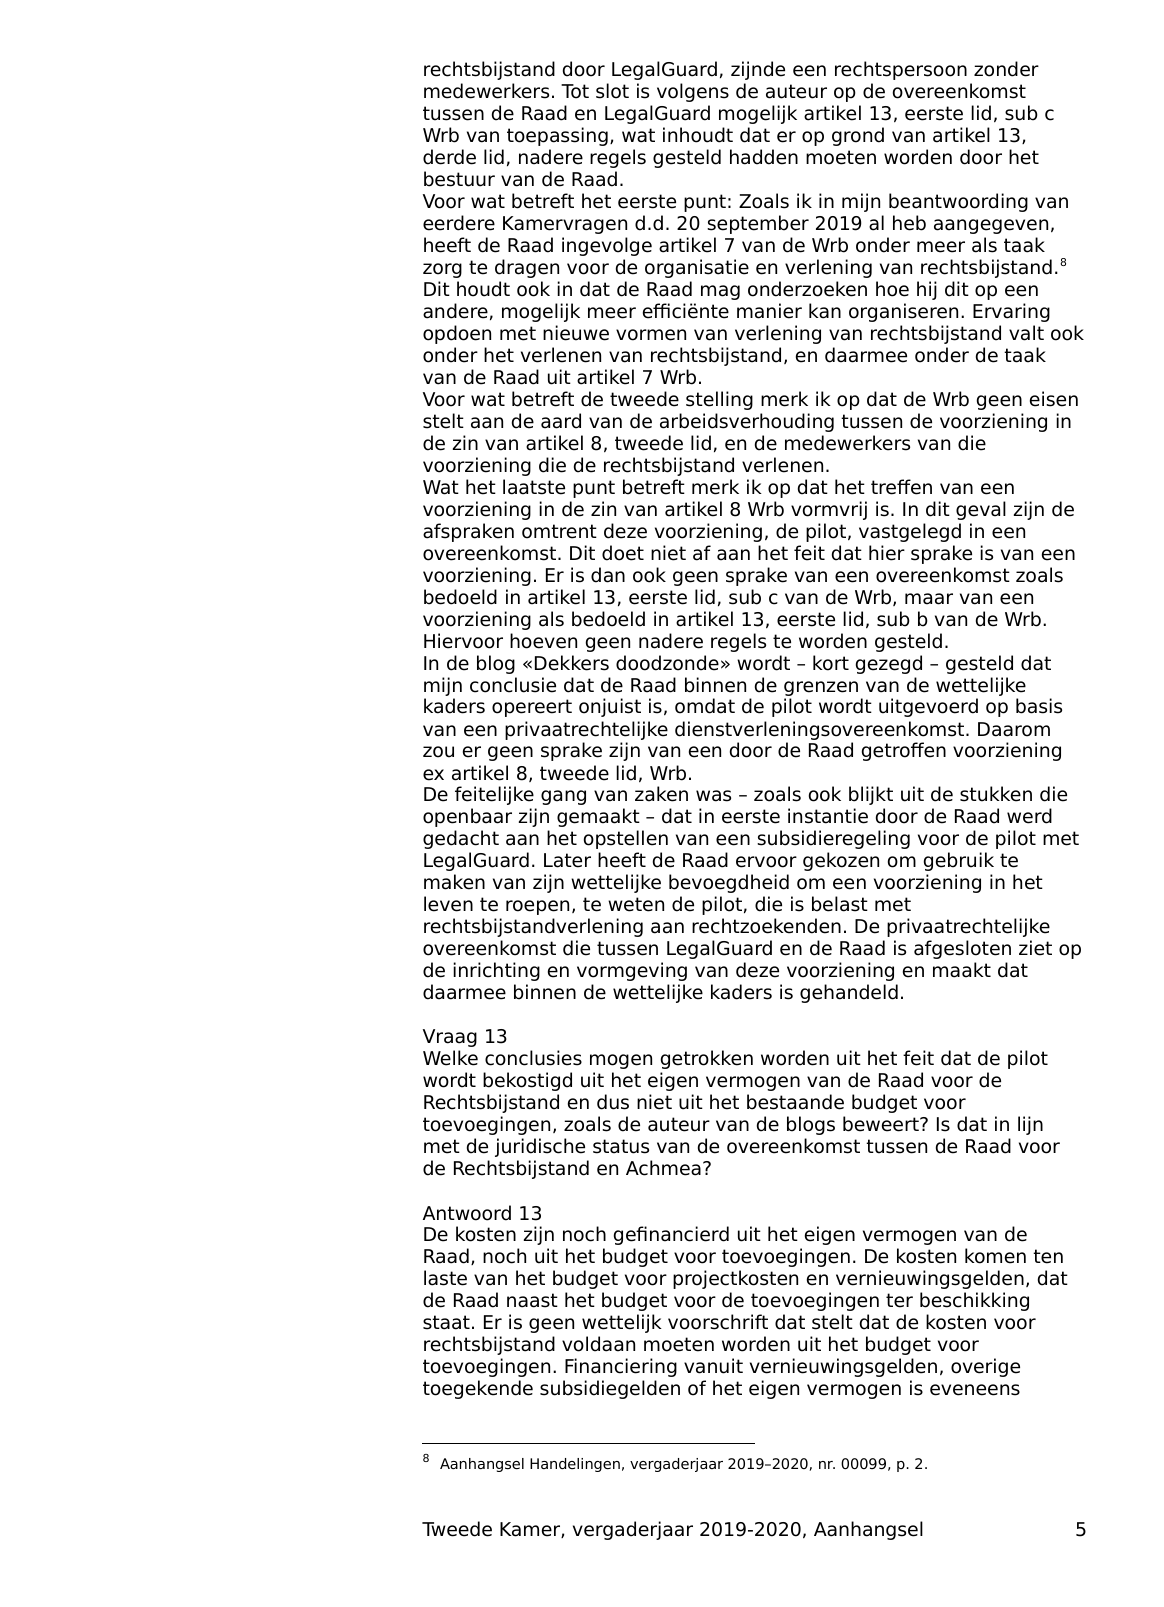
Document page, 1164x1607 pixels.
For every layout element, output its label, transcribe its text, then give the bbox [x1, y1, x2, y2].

text De feitelijke gang van zaken was – zoals ook blijkt uit de stukken die openbaar zijn gemaakt – dat in eerste instantie door de Raad werd gedacht aan het opstellen van een subsidieregeling voor de pilot met LegalGuard. Later heeft de Raad ervoor gekozen om gebruik te maken van zijn wettelijke bevoegdheid om een voorziening in het leven te roepen, te weten de pilot, die is belast met rechtsbijstandverlening aan rechtzoekenden. De privaatrechtelijke overeenkomst die tussen LegalGuard en de Raad is afgesloten ziet op de inrichting en vormgeving van deze voorziening en maakt dat daarmee binnen de wettelijke kaders is gehandeld. [422, 784, 1087, 1004]
text Welke conclusies mogen getrokken worden uit het feit dat de pilot wordt bekostigd uit het eigen vermogen van de Raad voor de Rechtsbijstand en dus niet uit het bestaande budget voor toevoegingen, zoals de auteur van de blogs beweert? Is dat in lijn met de juridische status van de overeenkomst tussen de Raad voor de Rechtsbijstand en Achmea? [422, 1048, 1087, 1180]
text Voor wat betreft de tweede stelling merk ik op dat de Wrb geen eisen stelt aan de aard van de arbeidsverhouding tussen de voorziening in de zin van artikel 8, tweede lid, en de medewerkers van die voorziening die de rechtsbijstand verlenen. [422, 389, 1087, 477]
text Aanhangsel Handelingen, vergaderjaar 2019–2020, nr. 00099, p. 2. [422, 1452, 1087, 1474]
text Voor wat betreft het eerste punt: Zoals ik in mijn beantwoording van eerdere Kamervragen d.d. 20 september 2019 al heb aangegeven, heeft de Raad ingevolge artikel 7 van de Wrb onder meer als taak zorg te dragen voor de organisatie en verlening van rechtsbijstand. Dit houdt ook in dat de Raad mag onderzoeken hoe hij dit op een andere, mogelijk meer efficiënte manier kan organiseren. Ervaring opdoen met nieuwe vormen van verlening van rechtsbijstand valt ook onder het verlenen van rechtsbijstand, en daarmee onder de taak van de Raad uit artikel 7 Wrb. [422, 191, 1087, 389]
text In de blog «Dekkers doodzonde» wordt – kort gezegd – gesteld dat mijn conclusie dat de Raad binnen de grenzen van de wettelijke kaders opereert onjuist is, omdat de pilot wordt uitgevoerd op basis van een privaatrechtelijke dienstverleningsovereenkomst. Daarom zou er geen sprake zijn van een door de Raad getroffen voorziening ex artikel 8, tweede lid, Wrb. [422, 652, 1087, 784]
text Vraag 13 [422, 1026, 1087, 1048]
text De kosten zijn noch gefinancierd uit het eigen vermogen van de Raad, noch uit het budget voor toevoegingen. De kosten komen ten laste van het budget voor projectkosten en vernieuwingsgelden, dat de Raad naast het budget voor de toevoegingen ter beschikking staat. Er is geen wettelijk voorschrift dat stelt dat de kosten voor rechtsbijstand voldaan moeten worden uit het budget voor toevoegingen. Financiering vanuit vernieuwingsgelden, overige toegekende subsidiegelden of het eigen vermogen is eveneens [422, 1224, 1087, 1400]
text Antwoord 13 [422, 1202, 1087, 1224]
text rechtsbijstand door LegalGuard, zijnde een rechtspersoon zonder medewerkers. Tot slot is volgens de auteur op de overeenkomst tussen de Raad en LegalGuard mogelijk artikel 13, eerste lid, sub c Wrb van toepassing, wat inhoudt dat er op grond van artikel 13, derde lid, nadere regels gesteld hadden moeten worden door het bestuur van de Raad. [422, 59, 1087, 191]
text Wat het laatste punt betreft merk ik op dat het treffen van een voorziening in de zin van artikel 8 Wrb vormvrij is. In dit geval zijn de afspraken omtrent deze voorziening, de pilot, vastgelegd in een overeenkomst. Dit doet niet af aan het feit dat hier sprake is van een voorziening. Er is dan ook geen sprake van een overeenkomst zoals bedoeld in artikel 13, eerste lid, sub c van de Wrb, maar van een voorziening als bedoeld in artikel 13, eerste lid, sub b van de Wrb. Hiervoor hoeven geen nadere regels te worden gesteld. [422, 477, 1087, 652]
